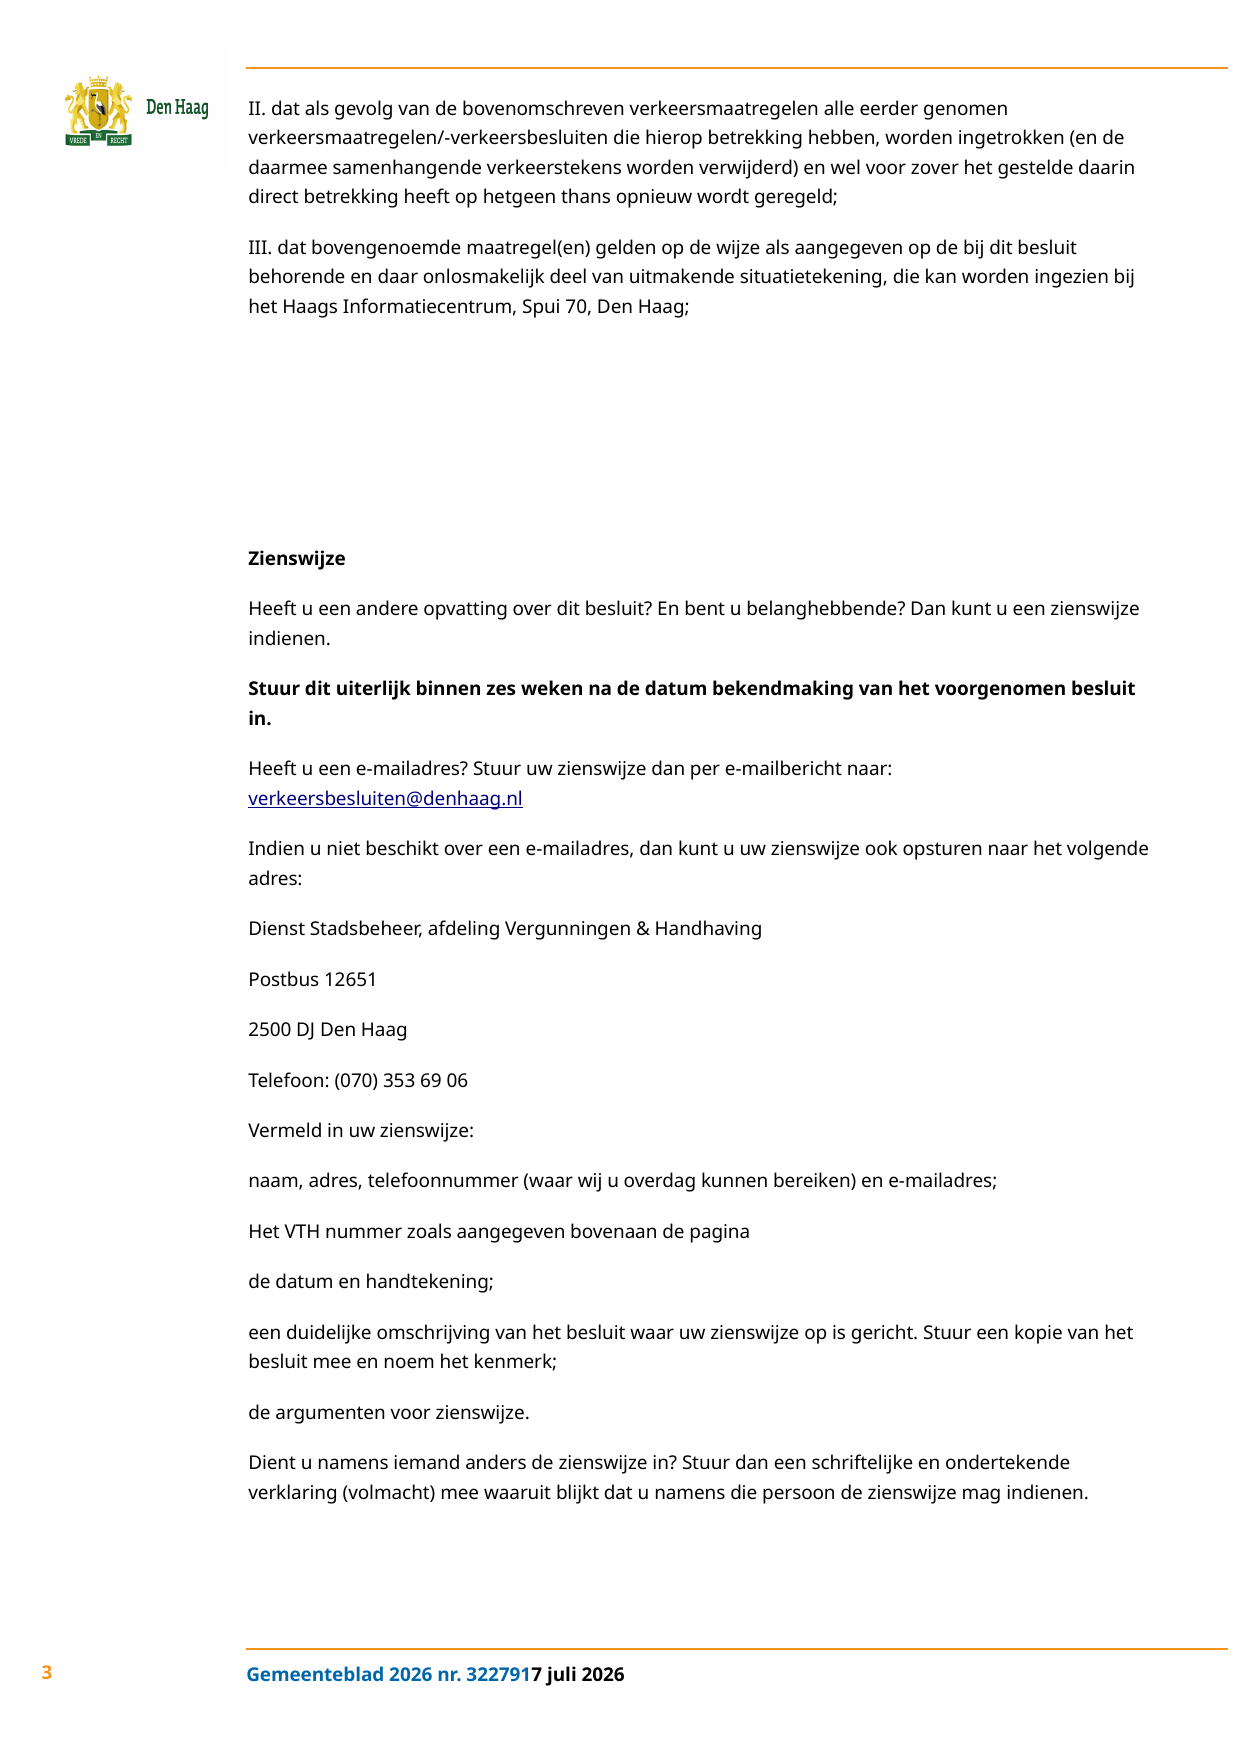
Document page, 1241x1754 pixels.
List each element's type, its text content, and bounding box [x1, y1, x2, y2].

text Indien u niet beschikt over een e-mailadres, dan kunt u uw zienswijze ook opsturen naar het volgende adres: [248, 836, 1152, 891]
text Zienswijze [248, 545, 1152, 571]
picture [41, 47, 231, 172]
text II. dat als gevolg van de bovenomschreven verkeersmaatregelen alle eerder genomen verkeersmaatregelen/-verkeersbesluiten die hierop betrekking hebben, worden ingetrokken (en de daarmee samenhangende verkeerstekens worden verwijderd) en wel voor zover het gestelde daarin direct betrekking heeft op hetgeen thans opnieuw wordt geregeld; [248, 95, 1152, 209]
text Postbus 12651 [248, 966, 1152, 992]
text Telefoon: (070) 353 69 06 [248, 1067, 1152, 1093]
text 2500 DJ Den Haag [248, 1016, 1152, 1042]
text Vermeld in uw zienswijze: [248, 1117, 1152, 1143]
text naam, adres, telefoonnummer (waar wij u overdag kunnen bereiken) en e-mailadres; [248, 1168, 1152, 1193]
text een duidelijke omschrijving van het besluit waar uw zienswijze op is gericht. Stuur een kopie van het besluit mee en noem het kenmerk; [248, 1319, 1152, 1374]
text Heeft u een andere opvatting over dit besluit? En bent u belanghebbende? Dan kunt u een zienswijze indienen. [248, 596, 1152, 651]
text Het VTH nummer zoals aangegeven bovenaan de pagina [248, 1218, 1152, 1244]
text Dient u namens iemand anders de zienswijze in? Stuur dan een schriftelijke en ondertekende verklaring (volmacht) mee waaruit blijkt dat u namens die persoon de zienswijze mag indienen. [248, 1449, 1152, 1505]
text de argumenten voor zienswijze. [248, 1399, 1152, 1425]
text Stuur dit uiterlijk binnen zes weken na de datum bekendmaking van het voorgenomen besluit in. [248, 676, 1152, 731]
text de datum en handtekening; [248, 1268, 1152, 1294]
text Heeft u een e-mailadres? Stuur uw zienswijze dan per e-mailbericht naar: verkeersbesluiten@denhaag.nl [248, 756, 1152, 811]
text III. dat bovengenoemde maatregel(en) gelden op de wijze als aangegeven op de bij dit besluit behorende en daar onlosmakelijk deel van uitmakende situatietekening, die kan worden ingezien bij het Haags Informatiecentrum, Spui 70, Den Haag; [248, 234, 1152, 319]
text Dienst Stadsbeheer, afdeling Vergunningen & Handhaving [248, 916, 1152, 941]
